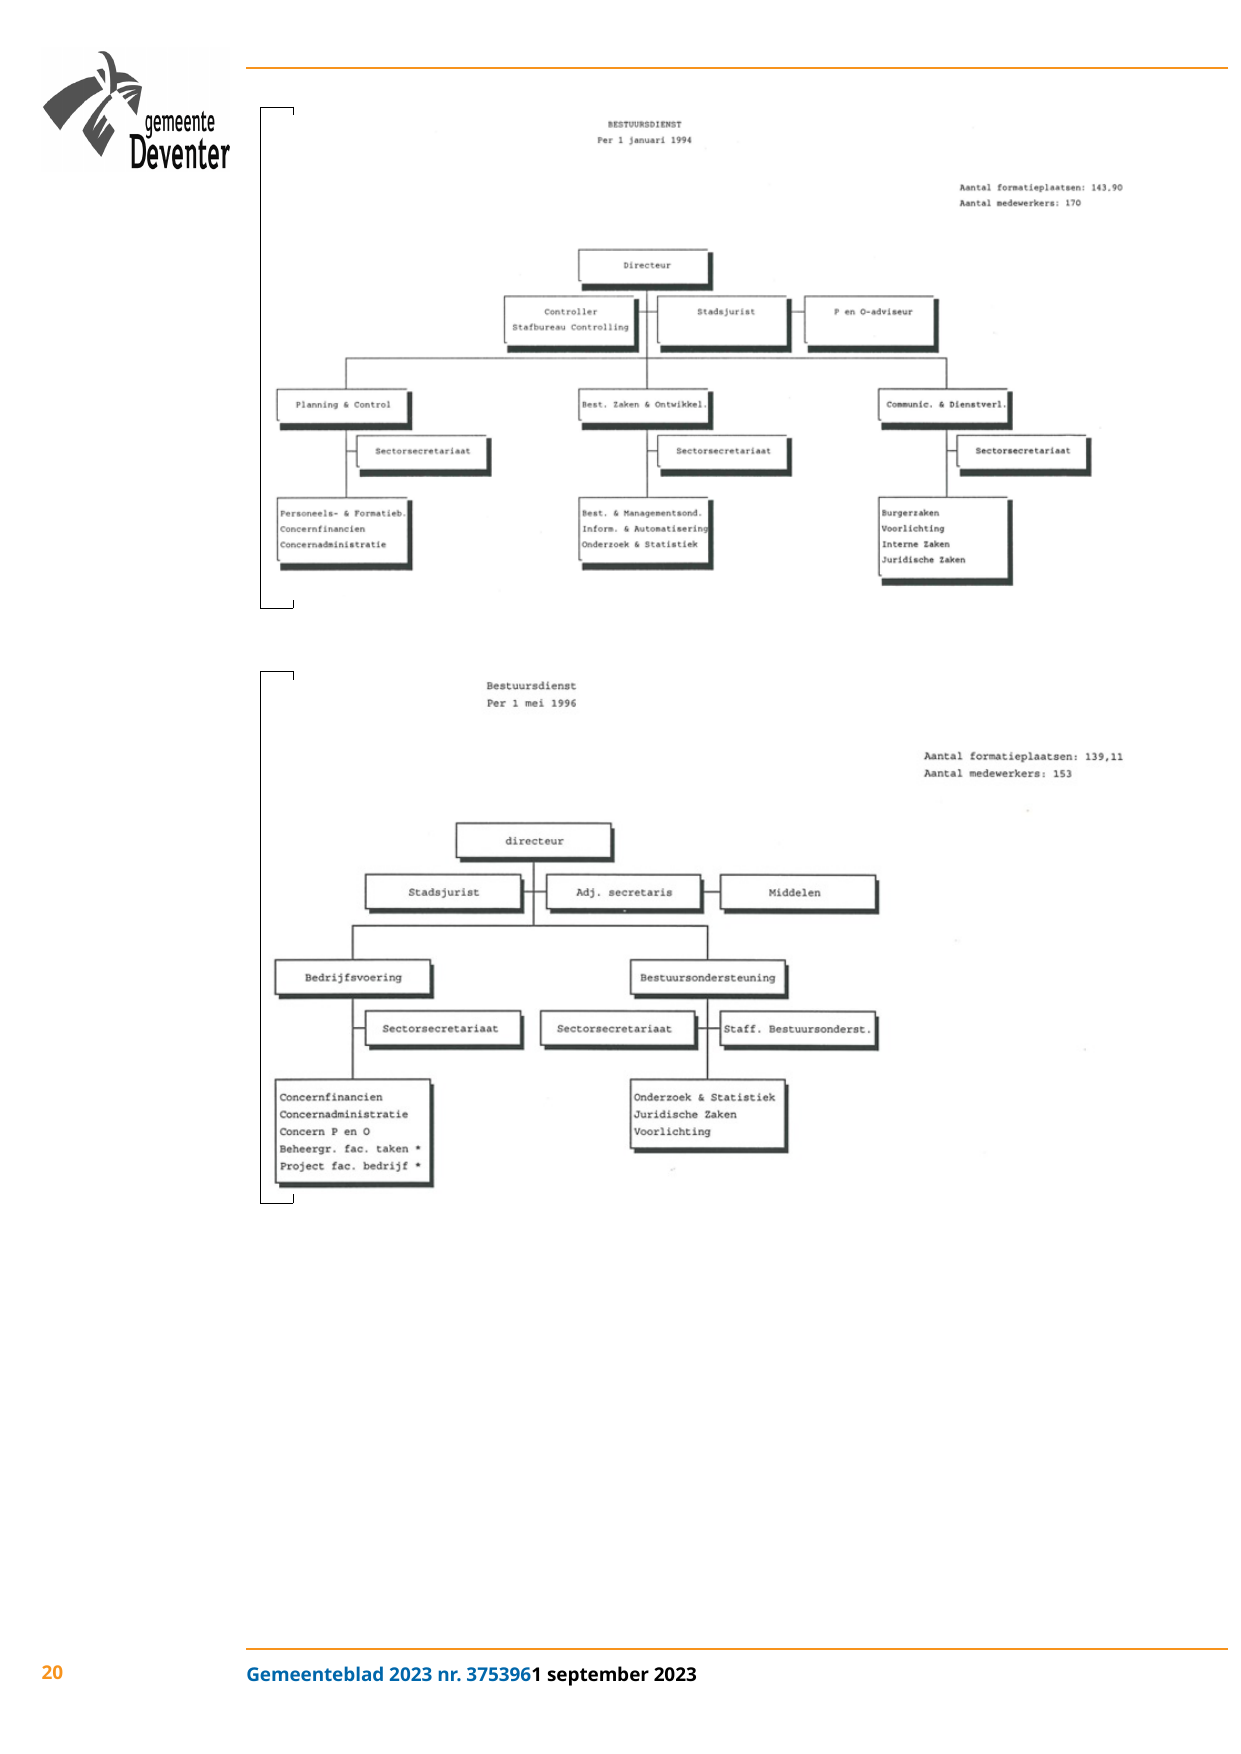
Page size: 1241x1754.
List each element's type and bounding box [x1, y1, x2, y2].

picture [268, 115, 1125, 600]
picture [268, 680, 1125, 1194]
picture [41, 47, 231, 172]
